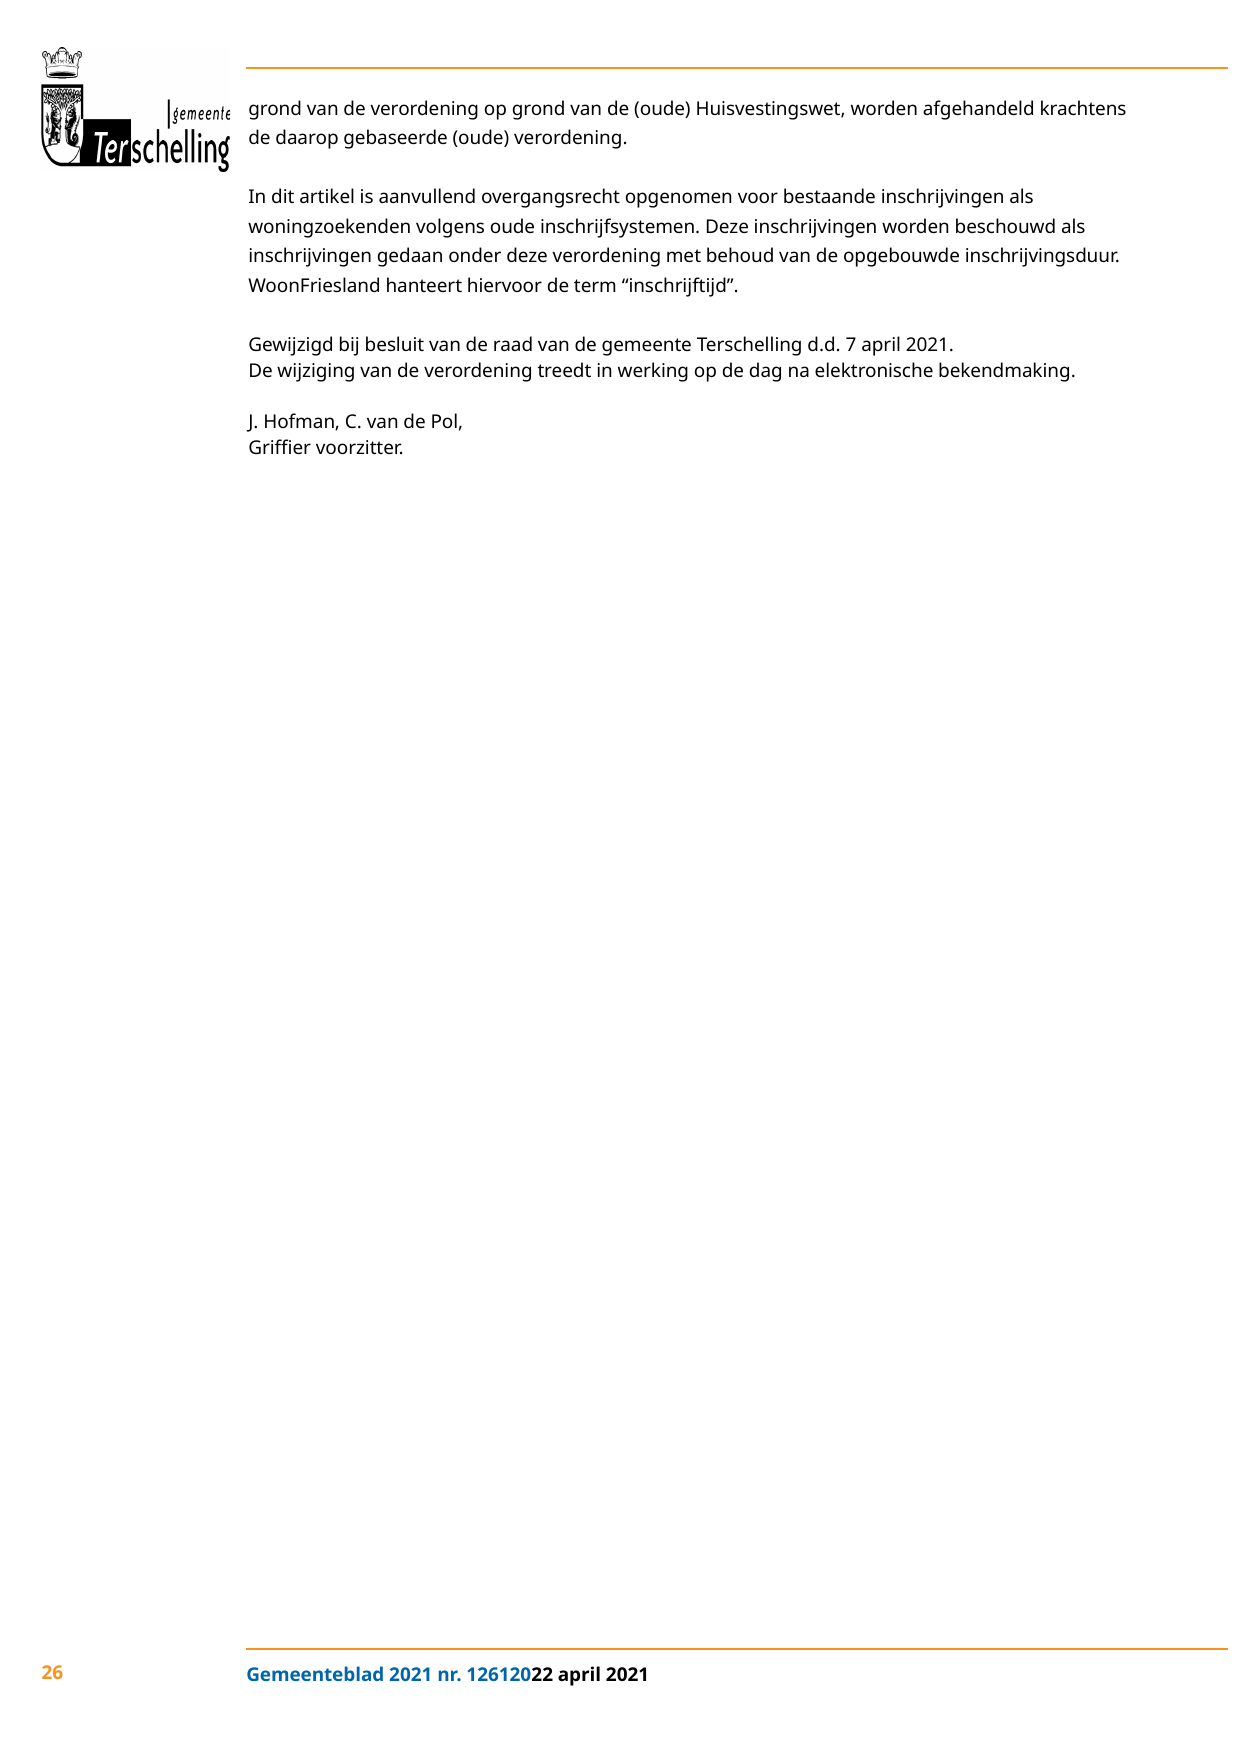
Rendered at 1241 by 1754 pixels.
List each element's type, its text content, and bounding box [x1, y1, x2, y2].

text grond van de verordening op grond van de (oude) Huisvestingswet, worden afgehandeld krachtens de daarop gebaseerde (oude) verordening. [248, 95, 1152, 150]
text Gewijzigd bij besluit van de raad van de gemeente Terschelling d.d. 7 april 2021. [248, 331, 1152, 357]
text De wijziging van de verordening treedt in werking op de dag na elektronische bekendmaking. [248, 357, 1152, 383]
text Griffier voorzitter. [248, 434, 1152, 460]
text In dit artikel is aanvullend overgangsrecht opgenomen voor bestaande inschrijvingen als woningzoekenden volgens oude inschrijfsystemen. Deze inschrijvingen worden beschouwd als inschrijvingen gedaan onder deze verordening met behoud van de opgebouwde inschrijvingsduur. WoonFriesland hanteert hiervoor de term “inschrijftijd”. [248, 183, 1152, 298]
text J. Hofman, C. van de Pol, [248, 409, 1152, 434]
picture [41, 47, 231, 172]
